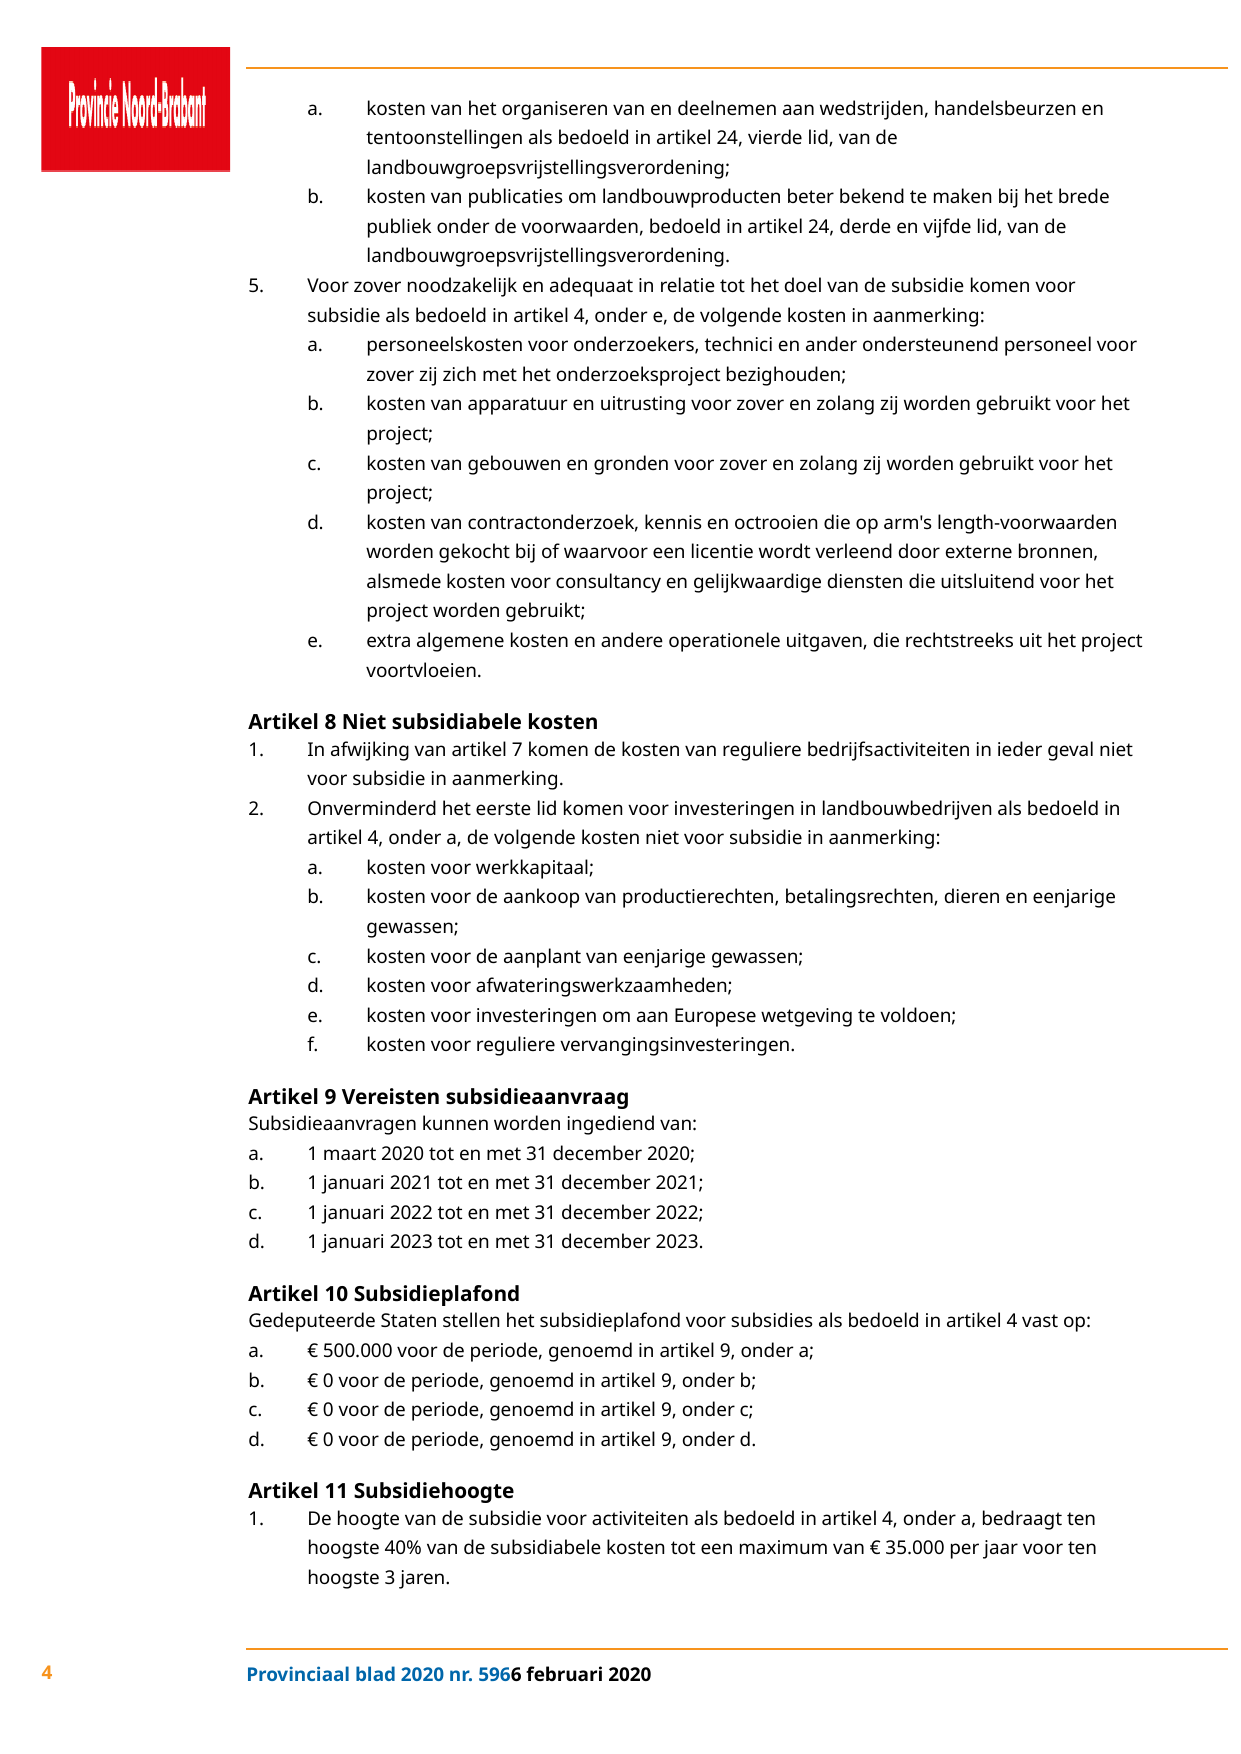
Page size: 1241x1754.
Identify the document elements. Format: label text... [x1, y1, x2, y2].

list € 500.000 voor de periode, genoemd in artikel 9, onder a; [248, 1337, 1152, 1363]
text Artikel 9 Vereisten subsidieaanvraag [248, 1082, 1152, 1110]
list kosten voor werkkapitaal; [307, 854, 1152, 880]
list 1 maart 2020 tot en met 31 december 2020; [248, 1140, 1152, 1166]
text Gedeputeerde Staten stellen het subsidieplafond voor subsidies als bedoeld in artikel 4 vast op: [248, 1308, 1152, 1333]
list kosten voor de aankoop van productierechten, betalingsrechten, dieren en eenjarige gewassen; [307, 884, 1152, 939]
list 1 januari 2022 tot en met 31 december 2022; [248, 1199, 1152, 1225]
text Artikel 8 Niet subsidiabele kosten [248, 707, 1152, 736]
list 1 januari 2023 tot en met 31 december 2023. [248, 1229, 1152, 1254]
list extra algemene kosten en andere operationele uitgaven, die rechtstreeks uit het project voortvloeien. [307, 627, 1152, 683]
list De hoogte van de subsidie voor activiteiten als bedoeld in artikel 4, onder a, bedraagt ten hoogste 40% van de subsidiabele kosten tot een maximum van € 35.000 per jaar voor ten hoogste 3 jaren. [248, 1505, 1152, 1590]
text Subsidieaanvragen kunnen worden ingediend van: [248, 1110, 1152, 1136]
text Artikel 11 Subsidiehoogte [248, 1476, 1152, 1505]
list 1 januari 2021 tot en met 31 december 2021; [248, 1169, 1152, 1195]
list personeelskosten voor onderzoekers, technici en ander ondersteunend personeel voor zover zij zich met het onderzoeksproject bezighouden; [307, 331, 1152, 387]
list kosten voor investeringen om aan Europese wetgeving te voldoen; [307, 1002, 1152, 1028]
list kosten van gebouwen en gronden voor zover en zolang zij worden gebruikt voor het project; [307, 450, 1152, 505]
list kosten voor afwateringswerkzaamheden; [307, 972, 1152, 998]
list kosten van contractonderzoek, kennis en octrooien die op arm's length-voorwaarden worden gekocht bij of waarvoor een licentie wordt verleend door externe bronnen, alsmede kosten voor consultancy en gelijkwaardige diensten die uitsluitend voor het project worden gebruikt; [307, 509, 1152, 623]
list € 0 voor de periode, genoemd in artikel 9, onder c; [248, 1396, 1152, 1422]
list Onverminderd het eerste lid komen voor investeringen in landbouwbedrijven als bedoeld in artikel 4, onder a, de volgende kosten niet voor subsidie in aanmerking: [248, 795, 1152, 850]
list In afwijking van artikel 7 komen de kosten van reguliere bedrijfsactiviteiten in ieder geval niet voor subsidie in aanmerking. [248, 736, 1152, 791]
text Artikel 10 Subsidieplafond [248, 1279, 1152, 1308]
picture [41, 47, 231, 172]
list Voor zover noodzakelijk en adequaat in relatie tot het doel van de subsidie komen voor subsidie als bedoeld in artikel 4, onder e, de volgende kosten in aanmerking: [248, 272, 1152, 328]
list € 0 voor de periode, genoemd in artikel 9, onder d. [248, 1426, 1152, 1452]
list kosten van publicaties om landbouwproducten beter bekend te maken bij het brede publiek onder de voorwaarden, bedoeld in artikel 24, derde en vijfde lid, van de landbouwgroepsvrijstellingsverordening. [307, 183, 1152, 268]
list € 0 voor de periode, genoemd in artikel 9, onder b; [248, 1367, 1152, 1392]
list kosten van het organiseren van en deelnemen aan wedstrijden, handelsbeurzen en tentoonstellingen als bedoeld in artikel 24, vierde lid, van de landbouwgroepsvrijstellingsverordening; [307, 95, 1152, 180]
list kosten voor de aanplant van eenjarige gewassen; [307, 943, 1152, 968]
list kosten voor reguliere vervangingsinvesteringen. [307, 1032, 1152, 1057]
list kosten van apparatuur en uitrusting voor zover en zolang zij worden gebruikt voor het project; [307, 391, 1152, 446]
